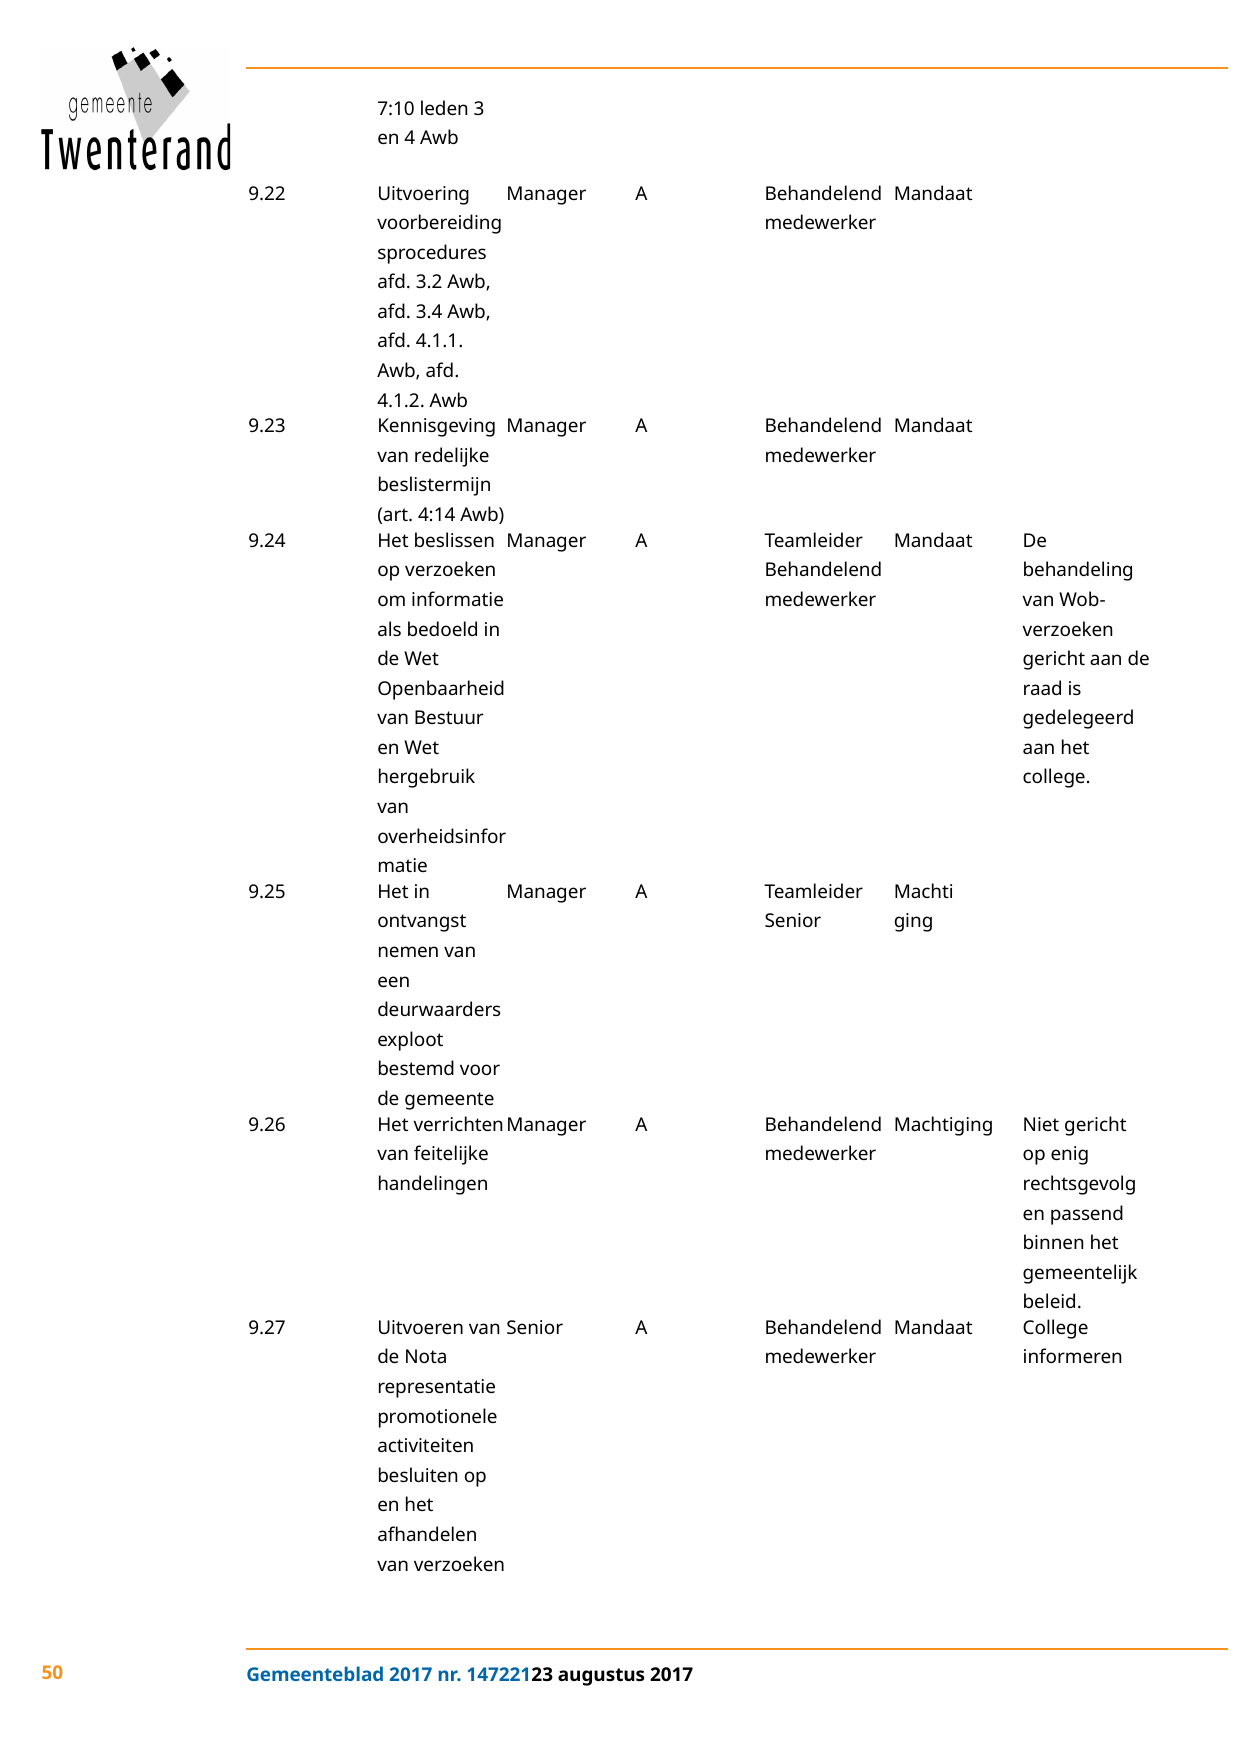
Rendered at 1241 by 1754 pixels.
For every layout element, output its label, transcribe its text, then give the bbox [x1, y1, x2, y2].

table_cell A [635, 1314, 764, 1606]
table_cell Behandelend medewerker [764, 413, 893, 527]
table_cell De behandeling van Wob-verzoeken gericht aan de raad is gedelegeerd aan het college. [1023, 527, 1152, 878]
table_cell Mandaat [894, 413, 1022, 527]
table_cell [1023, 878, 1152, 1111]
table_cell 9.26 [248, 1111, 377, 1314]
table_cell 9.23 [248, 413, 377, 527]
table_cell [1023, 180, 1152, 412]
table_cell Teamleider Senior [764, 878, 893, 1111]
table_cell Mandaat [894, 1314, 1022, 1606]
table_cell 9.22 [248, 180, 377, 412]
table_cell Machti ging [894, 878, 1022, 1111]
table_cell 9.24 [248, 527, 377, 878]
table_cell A [635, 180, 764, 412]
table_cell [764, 95, 893, 180]
table_cell College informeren [1023, 1314, 1152, 1606]
table_cell [635, 95, 764, 180]
table_cell 9.27 [248, 1314, 377, 1606]
table_cell [248, 95, 377, 180]
table_cell Manager [506, 527, 635, 878]
table_cell [1023, 95, 1152, 180]
table_cell A [635, 878, 764, 1111]
table_cell Machtiging [894, 1111, 1022, 1314]
table_cell Het verrichten van feitelijke handelingen [377, 1111, 506, 1314]
table_cell Manager [506, 878, 635, 1111]
table_cell Het in ontvangst nemen van een deurwaardersexploot bestemd voor de gemeente [377, 878, 506, 1111]
table_cell 9.25 [248, 878, 377, 1111]
table_cell Het beslissen op verzoeken om informatie als bedoeld in de Wet Openbaarheid van Bestuur en Wet hergebruik van overheidsinformatie [377, 527, 506, 878]
table_cell [506, 95, 635, 180]
picture [41, 47, 231, 172]
table_cell A [635, 1111, 764, 1314]
table_cell Senior [506, 1314, 635, 1606]
table_cell [894, 95, 1022, 180]
table_cell Uitvoeren van de Nota representatie promotionele activiteiten besluiten op en het afhandelen van verzoeken [377, 1314, 506, 1606]
table_cell Manager [506, 413, 635, 527]
table_cell Kennisgeving van redelijke beslistermijn (art. 4:14 Awb) [377, 413, 506, 527]
table_cell 7:10 leden 3 en 4 Awb [377, 95, 506, 180]
table_cell A [635, 413, 764, 527]
table_cell Niet gericht op enig rechtsgevolg en passend binnen het gemeentelijk beleid. [1023, 1111, 1152, 1314]
table_cell Mandaat [894, 527, 1022, 878]
table_cell Behandelend medewerker [764, 1111, 893, 1314]
table_cell [1023, 413, 1152, 527]
table_cell Behandelend medewerker [764, 1314, 893, 1606]
table_cell A [635, 527, 764, 878]
table_cell Mandaat [894, 180, 1022, 412]
table_cell Teamleider Behandelend medewerker [764, 527, 893, 878]
table_cell Behandelend medewerker [764, 180, 893, 412]
table_cell Uitvoering voorbereidingsprocedures afd. 3.2 Awb, afd. 3.4 Awb, afd. 4.1.1. Awb, afd. 4.1.2. Awb [377, 180, 506, 412]
table_cell Manager [506, 180, 635, 412]
table_cell Manager [506, 1111, 635, 1314]
